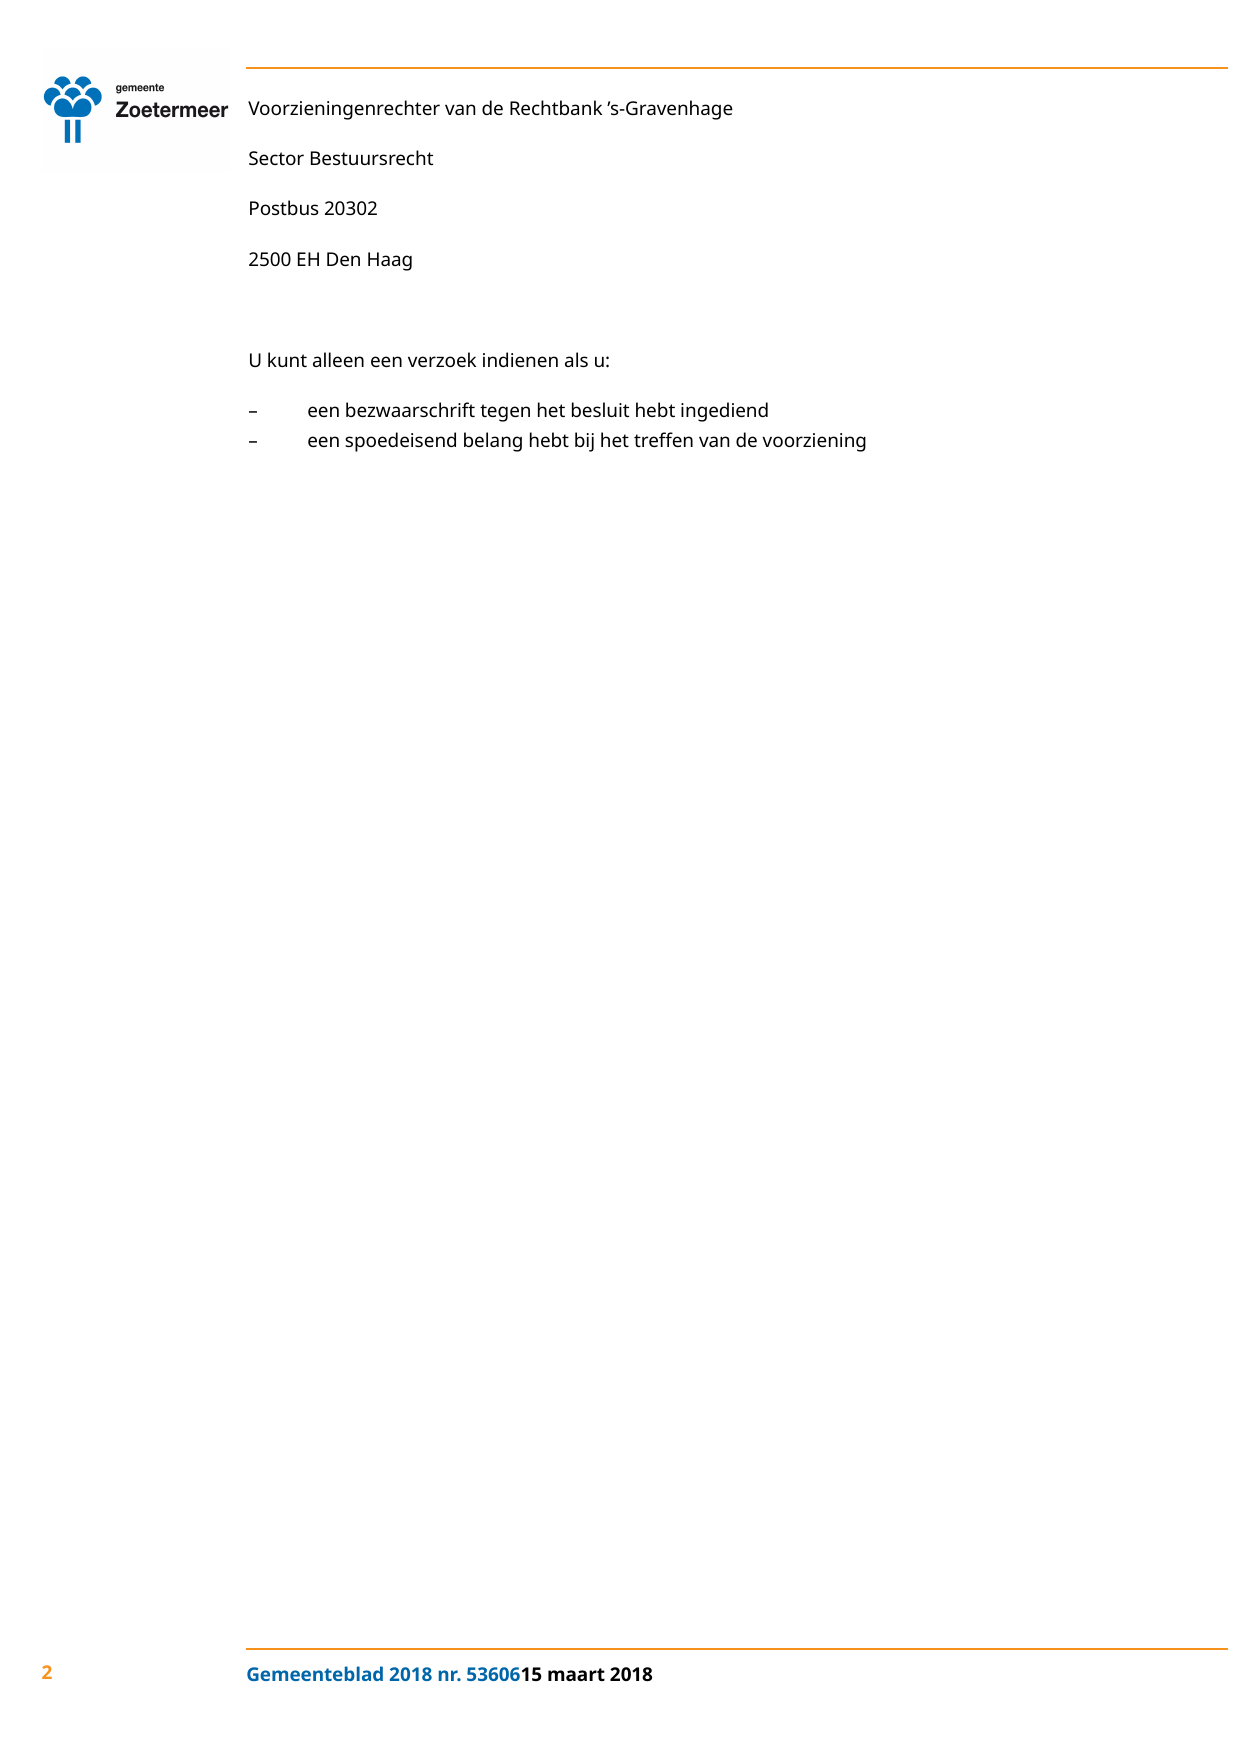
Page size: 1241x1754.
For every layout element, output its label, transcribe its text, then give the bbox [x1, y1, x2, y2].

text Postbus 20302 [248, 196, 1152, 221]
text U kunt alleen een verzoek indienen als u: [248, 347, 1152, 373]
text 2500 EH Den Haag [248, 246, 1152, 272]
text Voorzieningenrechter van de Rechtbank ’s-Gravenhage [248, 95, 1152, 121]
picture [41, 47, 231, 172]
list een spoedeisend belang hebt bij het treffen van de voorziening [248, 427, 1152, 453]
list een bezwaarschrift tegen het besluit hebt ingediend [248, 397, 1152, 423]
text Sector Bestuursrecht [248, 145, 1152, 171]
